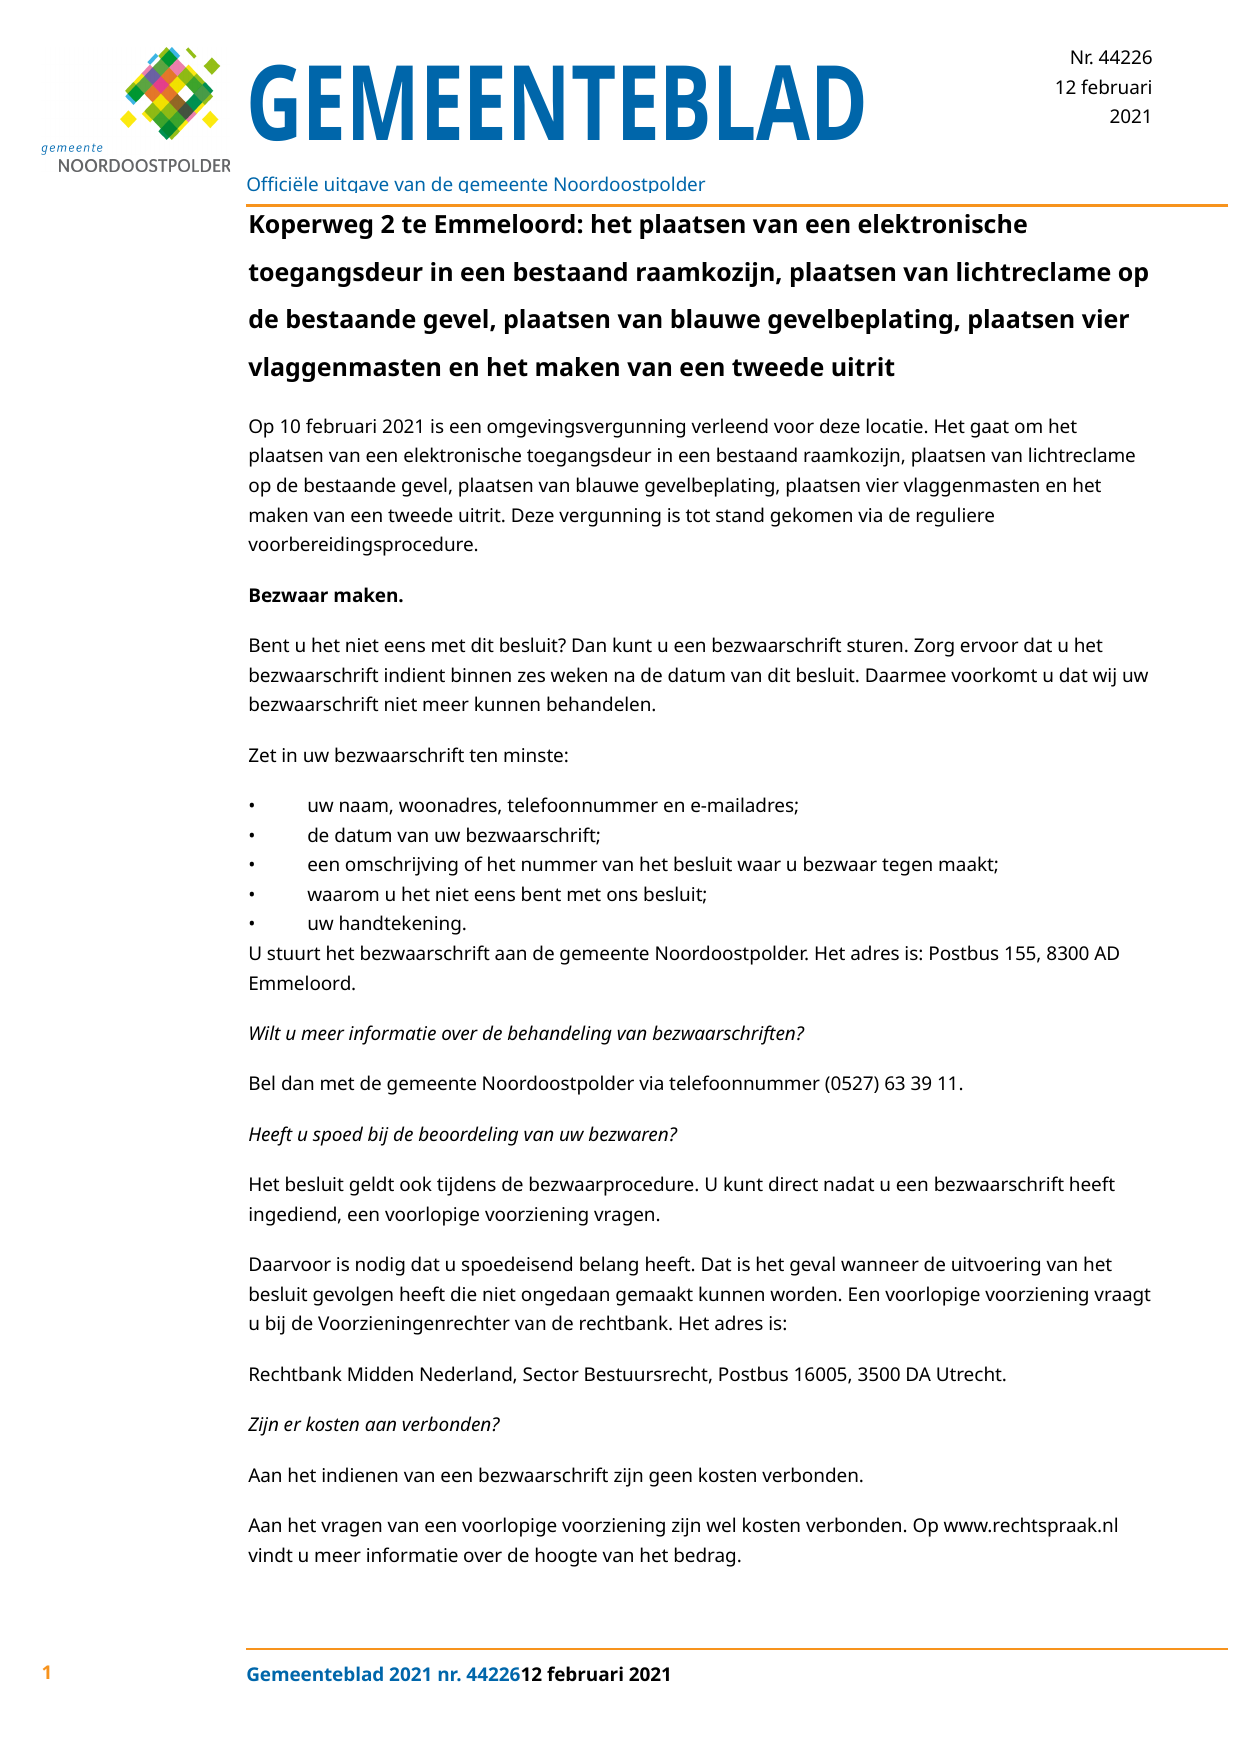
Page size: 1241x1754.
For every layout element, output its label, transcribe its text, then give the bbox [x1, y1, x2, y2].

text Aan het vragen van een voorlopige voorziening zijn wel kosten verbonden. Op www.rechtspraak.nl vindt u meer informatie over de hoogte van het bedrag. [248, 1512, 1152, 1568]
list uw naam, woonadres, telefoonnummer en e-mailadres; [248, 792, 1152, 818]
text Bent u het niet eens met dit besluit? Dan kunt u een bezwaarschrift sturen. Zorg ervoor dat u het bezwaarschrift indient binnen zes weken na de datum van dit besluit. Daarmee voorkomt u dat wij uw bezwaarschrift niet meer kunnen behandelen. [248, 632, 1152, 717]
text Op 10 februari 2021 is een omgevingsvergunning verleend voor deze locatie. Het gaat om het plaatsen van een elektronische toegangsdeur in een bestaand raamkozijn, plaatsen van lichtreclame op de bestaande gevel, plaatsen van blauwe gevelbeplating, plaatsen vier vlaggenmasten en het maken van een tweede uitrit. Deze vergunning is tot stand gekomen via de reguliere voorbereidingsprocedure. [248, 413, 1152, 557]
text U stuurt het bezwaarschrift aan de gemeente Noordoostpolder. Het adres is: Postbus 155, 8300 AD Emmeloord. [248, 940, 1152, 996]
text Wilt u meer informatie over de behandeling van bezwaarschriften? [248, 1020, 1152, 1046]
text Koperweg 2 te Emmeloord: het plaatsen van een elektronische toegangsdeur in een bestaand raamkozijn, plaatsen van lichtreclame op de bestaande gevel, plaatsen van blauwe gevelbeplating, plaatsen vier vlaggenmasten en het maken van een tweede uitrit [248, 207, 1152, 384]
list een omschrijving of het nummer van het besluit waar u bezwaar tegen maakt; [248, 851, 1152, 877]
text Daarvoor is nodig dat u spoedeisend belang heeft. Dat is het geval wanneer de uitvoering van het besluit gevolgen heeft die niet ongedaan gemaakt kunnen worden. Een voorlopige voorziening vraagt u bij de Voorzieningenrechter van de rechtbank. Het adres is: [248, 1251, 1152, 1336]
text Zet in uw bezwaarschrift ten minste: [248, 742, 1152, 768]
picture [41, 47, 231, 172]
list de datum van uw bezwaarschrift; [248, 822, 1152, 848]
text Zijn er kosten aan verbonden? [248, 1411, 1152, 1437]
list waarom u het niet eens bent met ons besluit; [248, 881, 1152, 907]
list uw handtekening. [248, 911, 1152, 936]
text Het besluit geldt ook tijdens de bezwaarprocedure. U kunt direct nadat u een bezwaarschrift heeft ingediend, een voorlopige voorziening vragen. [248, 1171, 1152, 1227]
text Bezwaar maken. [248, 582, 1152, 608]
text Aan het indienen van een bezwaarschrift zijn geen kosten verbonden. [248, 1462, 1152, 1488]
text Bel dan met de gemeente Noordoostpolder via telefoonnummer (0527) 63 39 11. [248, 1071, 1152, 1096]
text Rechtbank Midden Nederland, Sector Bestuursrecht, Postbus 16005, 3500 DA Utrecht. [248, 1361, 1152, 1387]
text Heeft u spoed bij de beoordeling van uw bezwaren? [248, 1121, 1152, 1147]
